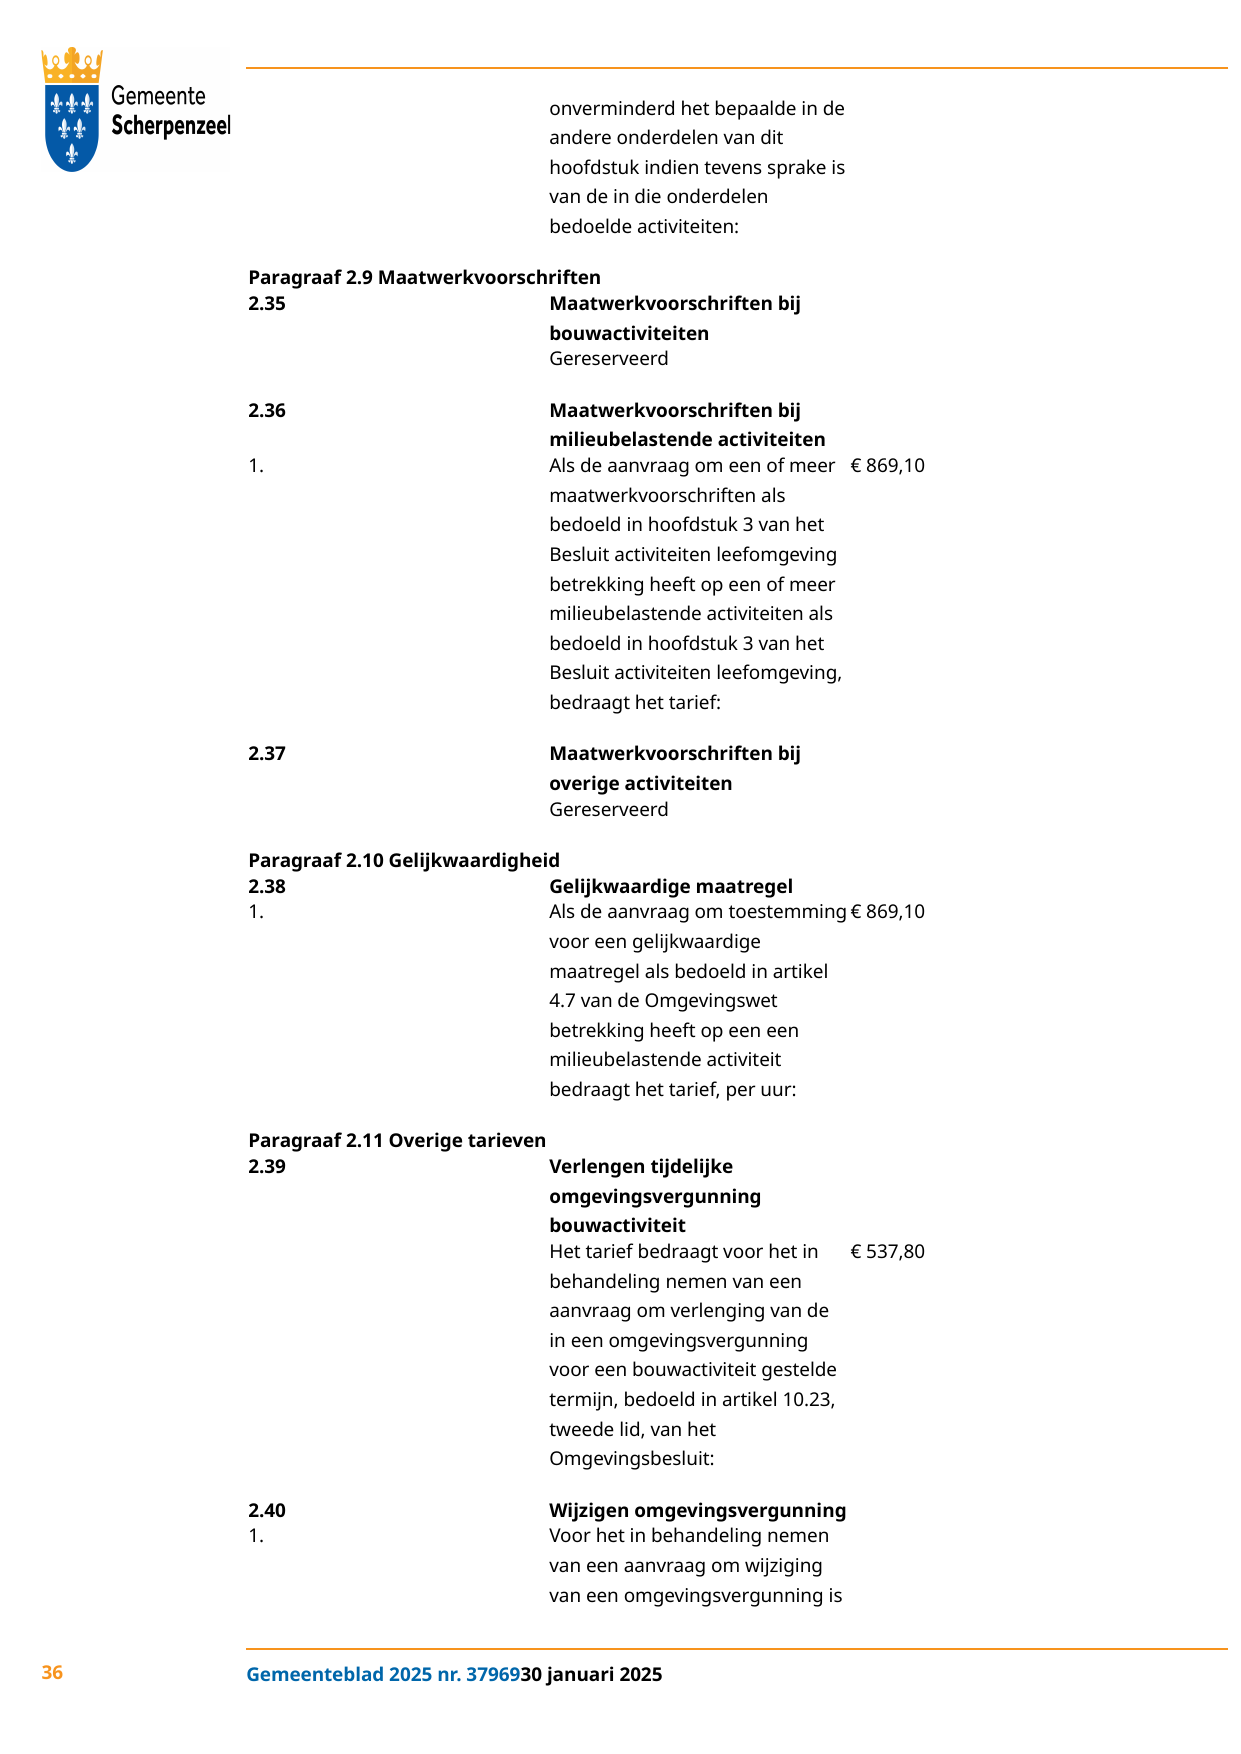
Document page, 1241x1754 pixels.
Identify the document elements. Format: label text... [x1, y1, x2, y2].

table_cell 2.35 [248, 290, 549, 346]
table_cell Maatwerkvoorschriften bij milieubelastende activiteiten [549, 397, 850, 452]
table_cell [549, 1102, 850, 1128]
table_cell Gelijkwaardige maatregel [549, 873, 850, 899]
table_cell [549, 822, 850, 847]
table_cell [549, 371, 850, 397]
table_cell [850, 1154, 1152, 1238]
table_cell Paragraaf 2.10 Gelijkwaardigheid [248, 847, 850, 873]
table_cell Paragraaf 2.9 Maatwerkvoorschriften [248, 265, 850, 290]
table_cell 1. [248, 453, 549, 715]
table_cell Gereserveerd [549, 796, 850, 822]
table_cell [850, 847, 1152, 873]
table_cell [549, 239, 850, 264]
table_cell [549, 715, 850, 741]
table_cell [850, 95, 1152, 239]
table_cell [850, 265, 1152, 290]
table_cell [248, 715, 549, 741]
table_cell [850, 290, 1152, 346]
table_cell Als de aanvraag om toestemming voor een gelijkwaardige maatregel als bedoeld in artikel 4.7 van de Omgevingswet betrekking heeft op een een milieubelastende activiteit bedraagt het tarief, per uur: [549, 899, 850, 1102]
table_cell € 537,80 [850, 1238, 1152, 1471]
table_cell [248, 796, 549, 822]
table_cell [850, 715, 1152, 741]
table_cell onverminderd het bepaalde in de andere onderdelen van dit hoofdstuk indien tevens sprake is van de in die onderdelen bedoelde activiteiten: [549, 95, 850, 239]
table_cell [850, 1471, 1152, 1497]
table_cell [850, 1497, 1152, 1523]
table_cell [248, 239, 549, 264]
table_cell Als de aanvraag om een of meer maatwerkvoorschriften als bedoeld in hoofdstuk 3 van het Besluit activiteiten leefomgeving betrekking heeft op een of meer milieubelastende activiteiten als bedoeld in hoofdstuk 3 van het Besluit activiteiten leefomgeving, bedraagt het tarief: [549, 453, 850, 715]
table_cell [248, 346, 549, 371]
table_cell [248, 1102, 549, 1128]
table_cell € 869,10 [850, 453, 1152, 715]
table_cell Maatwerkvoorschriften bij bouwactiviteiten [549, 290, 850, 346]
table_cell 2.37 [248, 741, 549, 796]
table_cell [850, 1523, 1152, 1607]
table_cell 2.36 [248, 397, 549, 452]
table_cell [248, 822, 549, 847]
table_cell [850, 371, 1152, 397]
table_cell [850, 741, 1152, 796]
table_cell [850, 822, 1152, 847]
table_cell [850, 1102, 1152, 1128]
table_cell [248, 1471, 549, 1497]
table_cell [850, 1128, 1152, 1153]
table_cell Verlengen tijdelijke omgevingsvergunning bouwactiviteit [549, 1154, 850, 1238]
table_cell [248, 1238, 549, 1471]
table_cell € 869,10 [850, 899, 1152, 1102]
picture [41, 47, 231, 172]
table_cell Maatwerkvoorschriften bij overige activiteiten [549, 741, 850, 796]
table_cell Wijzigen omgevingsvergunning [549, 1497, 850, 1523]
table_cell Gereserveerd [549, 346, 850, 371]
table_cell [850, 346, 1152, 371]
table_cell 2.39 [248, 1154, 549, 1238]
table_cell [248, 371, 549, 397]
table_cell [850, 796, 1152, 822]
table_cell 2.38 [248, 873, 549, 899]
table_cell 2.40 [248, 1497, 549, 1523]
table_cell Het tarief bedraagt voor het in behandeling nemen van een aanvraag om verlenging van de in een omgevingsvergunning voor een bouwactiviteit gestelde termijn, bedoeld in artikel 10.23, tweede lid, van het Omgevingsbesluit: [549, 1238, 850, 1471]
table_cell [850, 873, 1152, 899]
table_cell [850, 239, 1152, 264]
table_cell Paragraaf 2.11 Overige tarieven [248, 1128, 850, 1153]
table_cell 1. [248, 1523, 549, 1607]
table_cell 1. [248, 899, 549, 1102]
table_cell [549, 1471, 850, 1497]
table_cell Voor het in behandeling nemen van een aanvraag om wijziging van een omgevingsvergunning is [549, 1523, 850, 1607]
table_cell [850, 397, 1152, 452]
table_cell [248, 95, 549, 239]
